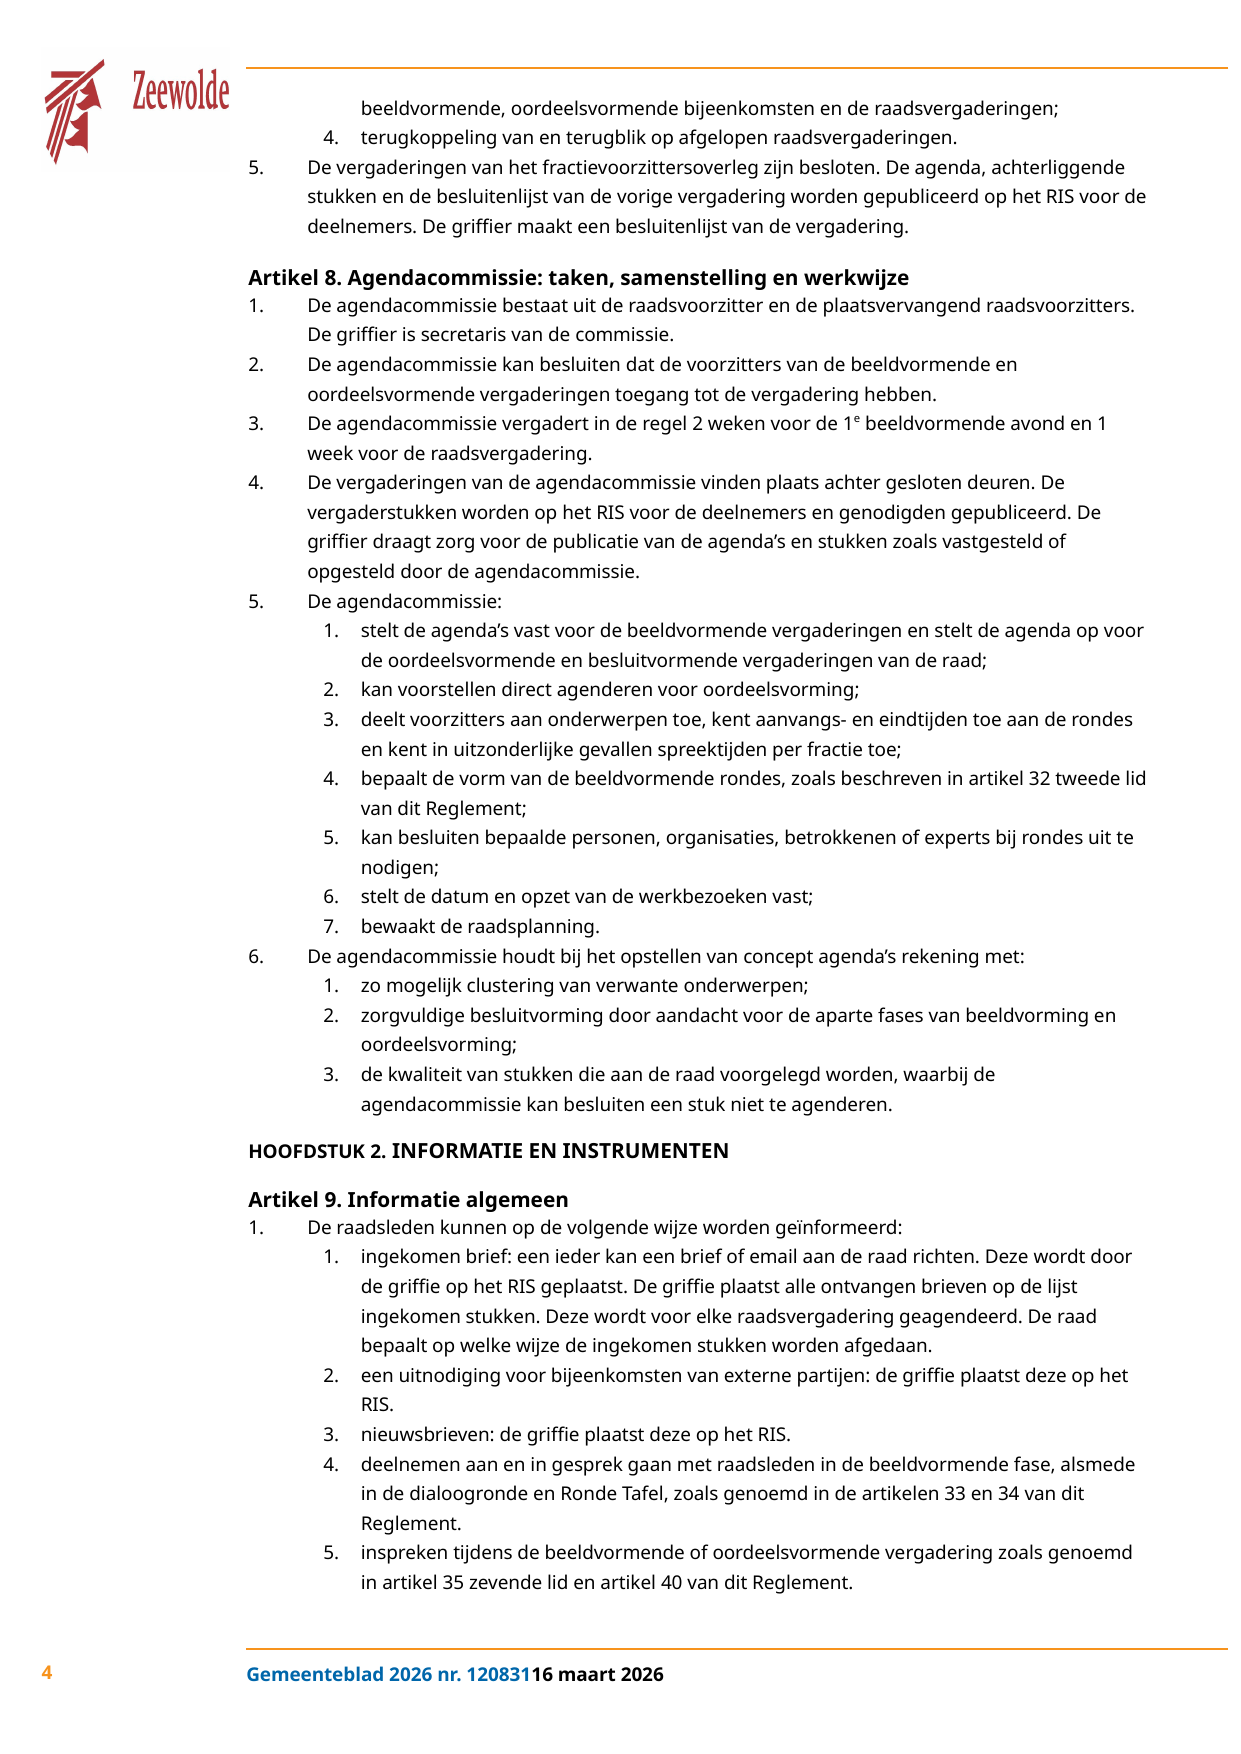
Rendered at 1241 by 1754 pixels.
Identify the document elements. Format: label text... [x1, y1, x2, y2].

list De raadsleden kunnen op de volgende wijze worden geïnformeerd: [248, 1214, 1152, 1240]
list bewaakt de raadsplanning. [323, 913, 1152, 939]
list kan besluiten bepaalde personen, organisaties, betrokkenen of experts bij rondes uit te nodigen; [323, 824, 1152, 880]
list beeldvormende, oordeelsvormende bijeenkomsten en de raadsvergaderingen; [323, 95, 1152, 121]
list De agendacommissie kan besluiten dat de voorzitters van de beeldvormende en oordeelsvormende vergaderingen toegang tot de vergadering hebben. [248, 351, 1152, 406]
list een uitnodiging voor bijeenkomsten van externe partijen: de griffie plaatst deze op het RIS. [323, 1362, 1152, 1417]
list ingekomen brief: een ieder kan een brief of email aan de raad richten. Deze wordt door de griffie op het RIS geplaatst. De griffie plaatst alle ontvangen brieven op de lijst ingekomen stukken. Deze wordt voor elke raadsvergadering geagendeerd. De raad bepaalt op welke wijze de ingekomen stukken worden afgedaan. [323, 1244, 1152, 1358]
list stelt de datum en opzet van de werkbezoeken vast; [323, 884, 1152, 909]
list terugkoppeling van en terugblik op afgelopen raadsvergaderingen. [323, 124, 1152, 150]
list De vergaderingen van de agendacommissie vinden plaats achter gesloten deuren. De vergaderstukken worden op het RIS voor de deelnemers en genodigden gepubliceerd. De griffier draagt zorg voor de publicatie van de agenda’s en stukken zoals vastgesteld of opgesteld door de agendacommissie. [248, 469, 1152, 584]
list zo mogelijk clustering van verwante onderwerpen; [323, 972, 1152, 998]
list De agendacommissie houdt bij het opstellen van concept agenda’s rekening met: [248, 943, 1152, 968]
list zorgvuldige besluitvorming door aandacht voor de aparte fases van beeldvorming en oordeelsvorming; [323, 1002, 1152, 1057]
list De vergaderingen van het fractievoorzittersoverleg zijn besloten. De agenda, achterliggende stukken en de besluitenlijst van de vorige vergadering worden gepubliceerd op het RIS voor de deelnemers. De griffier maakt een besluitenlijst van de vergadering. [248, 154, 1152, 239]
list stelt de agenda’s vast voor de beeldvormende vergaderingen en stelt de agenda op voor de oordeelsvormende en besluitvormende vergaderingen van de raad; [323, 617, 1152, 673]
text Artikel 8. Agendacommissie: taken, samenstelling en werkwijze [248, 263, 1152, 292]
list inspreken tijdens de beeldvormende of oordeelsvormende vergadering zoals genoemd in artikel 35 zevende lid en artikel 40 van dit Reglement. [323, 1539, 1152, 1595]
list kan voorstellen direct agenderen voor oordeelsvorming; [323, 677, 1152, 702]
list De agendacommissie: [248, 588, 1152, 613]
list De agendacommissie vergadert in de regel 2 weken voor de 1e beeldvormende avond en 1 week voor de raadsvergadering. [248, 410, 1152, 466]
text Artikel 9. Informatie algemeen [248, 1186, 1152, 1214]
list deelt voorzitters aan onderwerpen toe, kent aanvangs- en eindtijden toe aan de rondes en kent in uitzonderlijke gevallen spreektijden per fractie toe; [323, 706, 1152, 761]
list de kwaliteit van stukken die aan de raad voorgelegd worden, waarbij de agendacommissie kan besluiten een stuk niet te agenderen. [323, 1061, 1152, 1116]
list deelnemen aan en in gesprek gaan met raadsleden in de beeldvormende fase, alsmede in de dialoogronde en Ronde Tafel, zoals genoemd in de artikelen 33 en 34 van dit Reglement. [323, 1451, 1152, 1536]
picture [41, 47, 231, 172]
text HOOFDSTUK 2. INFORMATIE EN INSTRUMENTEN [248, 1136, 1152, 1165]
list nieuwsbrieven: de griffie plaatst deze op het RIS. [323, 1421, 1152, 1447]
list De agendacommissie bestaat uit de raadsvoorzitter en de plaatsvervangend raadsvoorzitters. De griffier is secretaris van de commissie. [248, 292, 1152, 347]
list bepaalt de vorm van de beeldvormende rondes, zoals beschreven in artikel 32 tweede lid van dit Reglement; [323, 765, 1152, 821]
